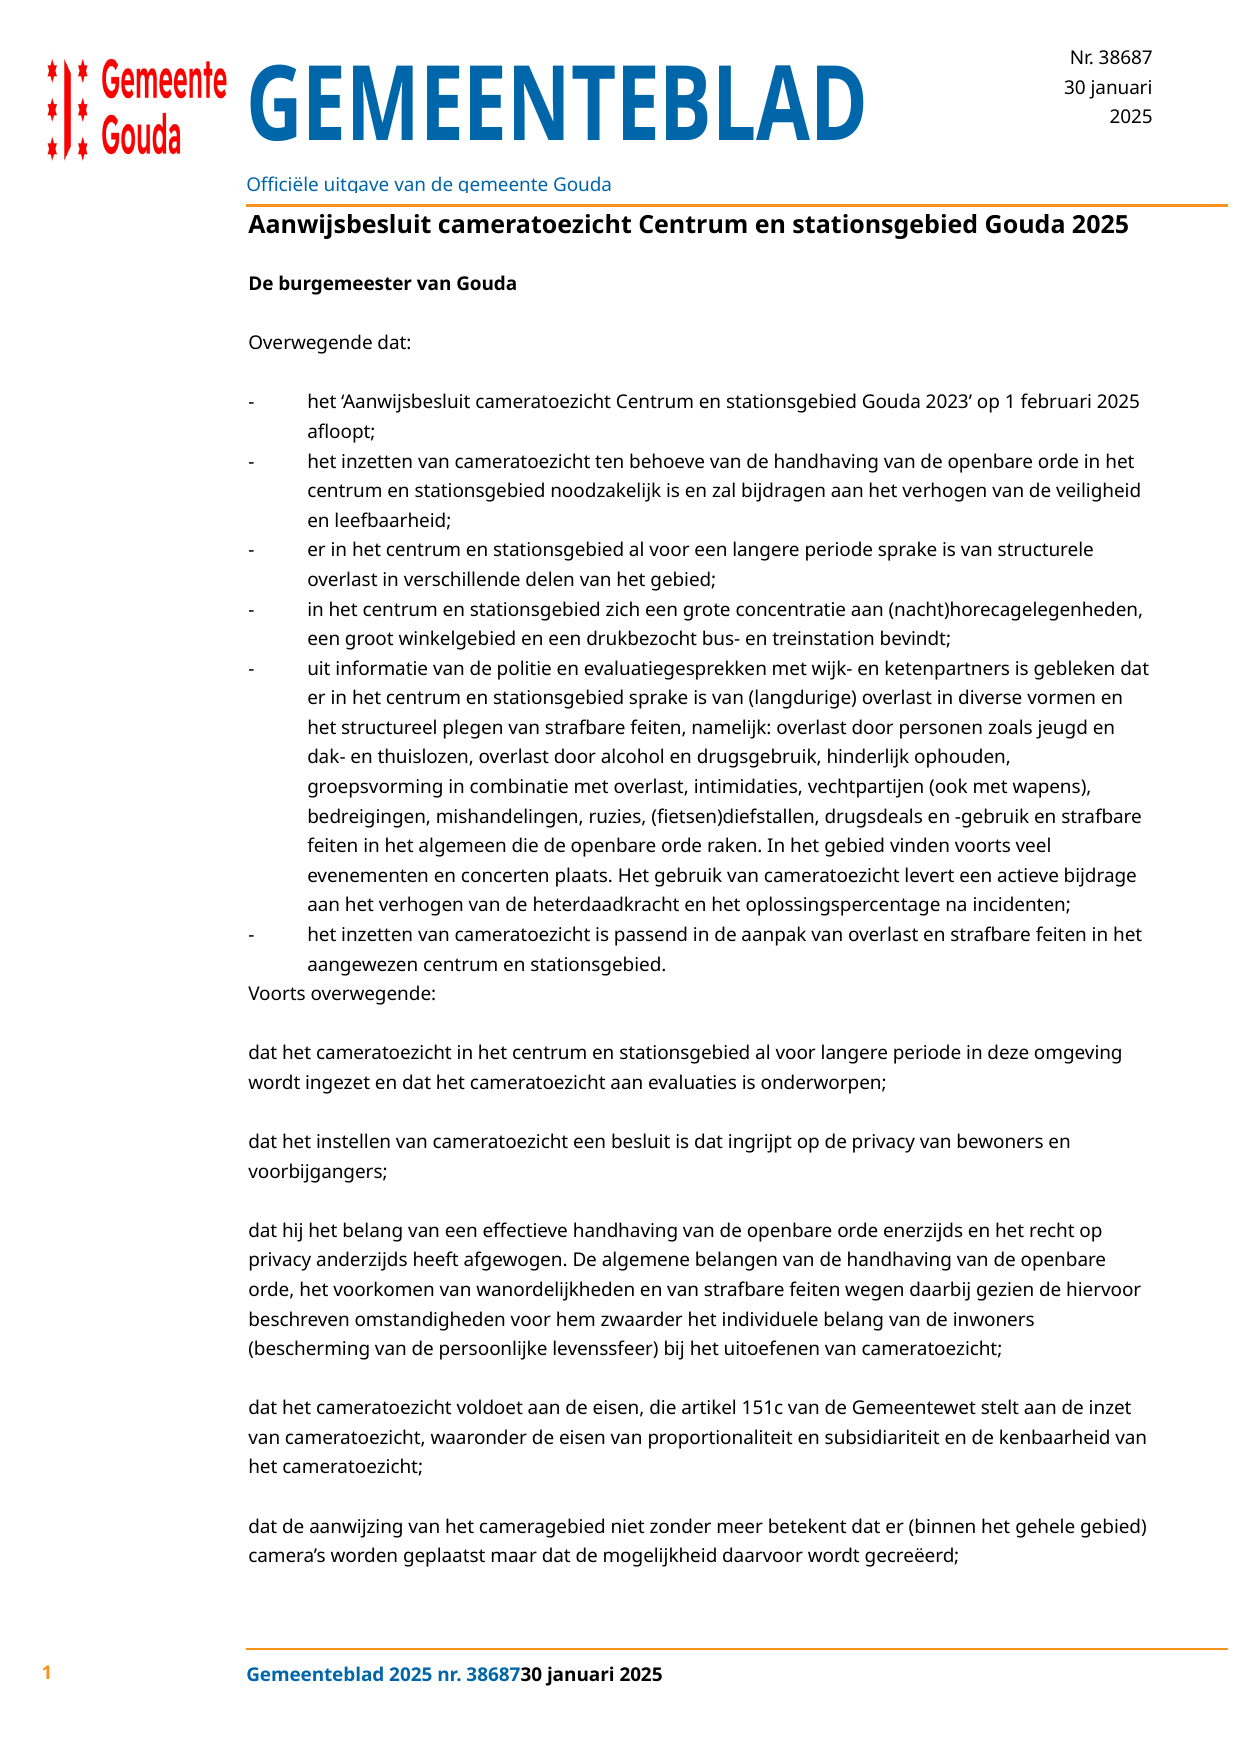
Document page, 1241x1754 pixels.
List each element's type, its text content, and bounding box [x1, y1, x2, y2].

text dat het cameratoezicht voldoet aan de eisen, die artikel 151c van de Gemeentewet stelt aan de inzet van cameratoezicht, waaronder de eisen van proportionaliteit en subsidiariteit en de kenbaarheid van het cameratoezicht; [248, 1394, 1152, 1479]
text dat het cameratoezicht in het centrum en stationsgebied al voor langere periode in deze omgeving wordt ingezet en dat het cameratoezicht aan evaluaties is onderworpen; [248, 1039, 1152, 1095]
list het inzetten van cameratoezicht ten behoeve van de handhaving van de openbare orde in het centrum en stationsgebied noodzakelijk is en zal bijdragen aan het verhogen van de veiligheid en leefbaarheid; [248, 448, 1152, 533]
text De burgemeester van Gouda [248, 270, 1152, 296]
text Overwegende dat: [248, 329, 1152, 355]
list het inzetten van cameratoezicht is passend in de aanpak van overlast en strafbare feiten in het aangewezen centrum en stationsgebied. [248, 921, 1152, 976]
text dat het instellen van cameratoezicht een besluit is dat ingrijpt op de privacy van bewoners en voorbijgangers; [248, 1128, 1152, 1183]
list uit informatie van de politie en evaluatiegesprekken met wijk- en ketenpartners is gebleken dat er in het centrum en stationsgebied sprake is van (langdurige) overlast in diverse vormen en het structureel plegen van strafbare feiten, namelijk: overlast door personen zoals jeugd en dak- en thuislozen, overlast door alcohol en drugsgebruik, hinderlijk ophouden, groepsvorming in combinatie met overlast, intimidaties, vechtpartijen (ook met wapens), bedreigingen, mishandelingen, ruzies, (fietsen)diefstallen, drugsdeals en -gebruik en strafbare feiten in het algemeen die de openbare orde raken. In het gebied vinden voorts veel evenementen en concerten plaats. Het gebruik van cameratoezicht levert een actieve bijdrage aan het verhogen van de heterdaadkracht en het oplossingspercentage na incidenten; [248, 655, 1152, 917]
text dat de aanwijzing van het cameragebied niet zonder meer betekent dat er (binnen het gehele gebied) camera’s worden geplaatst maar dat de mogelijkheid daarvoor wordt gecreëerd; [248, 1513, 1152, 1568]
list het ‘Aanwijsbesluit cameratoezicht Centrum en stationsgebied Gouda 2023’ op 1 februari 2025 afloopt; [248, 389, 1152, 444]
list er in het centrum en stationsgebied al voor een langere periode sprake is van structurele overlast in verschillende delen van het gebied; [248, 537, 1152, 592]
text dat hij het belang van een effectieve handhaving van de openbare orde enerzijds en het recht op privacy anderzijds heeft afgewogen. De algemene belangen van de handhaving van de openbare orde, het voorkomen van wanordelijkheden en van strafbare feiten wegen daarbij gezien de hiervoor beschreven omstandigheden voor hem zwaarder het individuele belang van de inwoners (bescherming van de persoonlijke levenssfeer) bij het uitoefenen van cameratoezicht; [248, 1217, 1152, 1361]
list in het centrum en stationsgebied zich een grote concentratie aan (nacht)horecagelegenheden, een groot winkelgebied en een drukbezocht bus- en treinstation bevindt; [248, 596, 1152, 651]
text Aanwijsbesluit cameratoezicht Centrum en stationsgebied Gouda 2025 [248, 207, 1152, 241]
text Voorts overwegende: [248, 980, 1152, 1006]
picture [41, 47, 231, 172]
